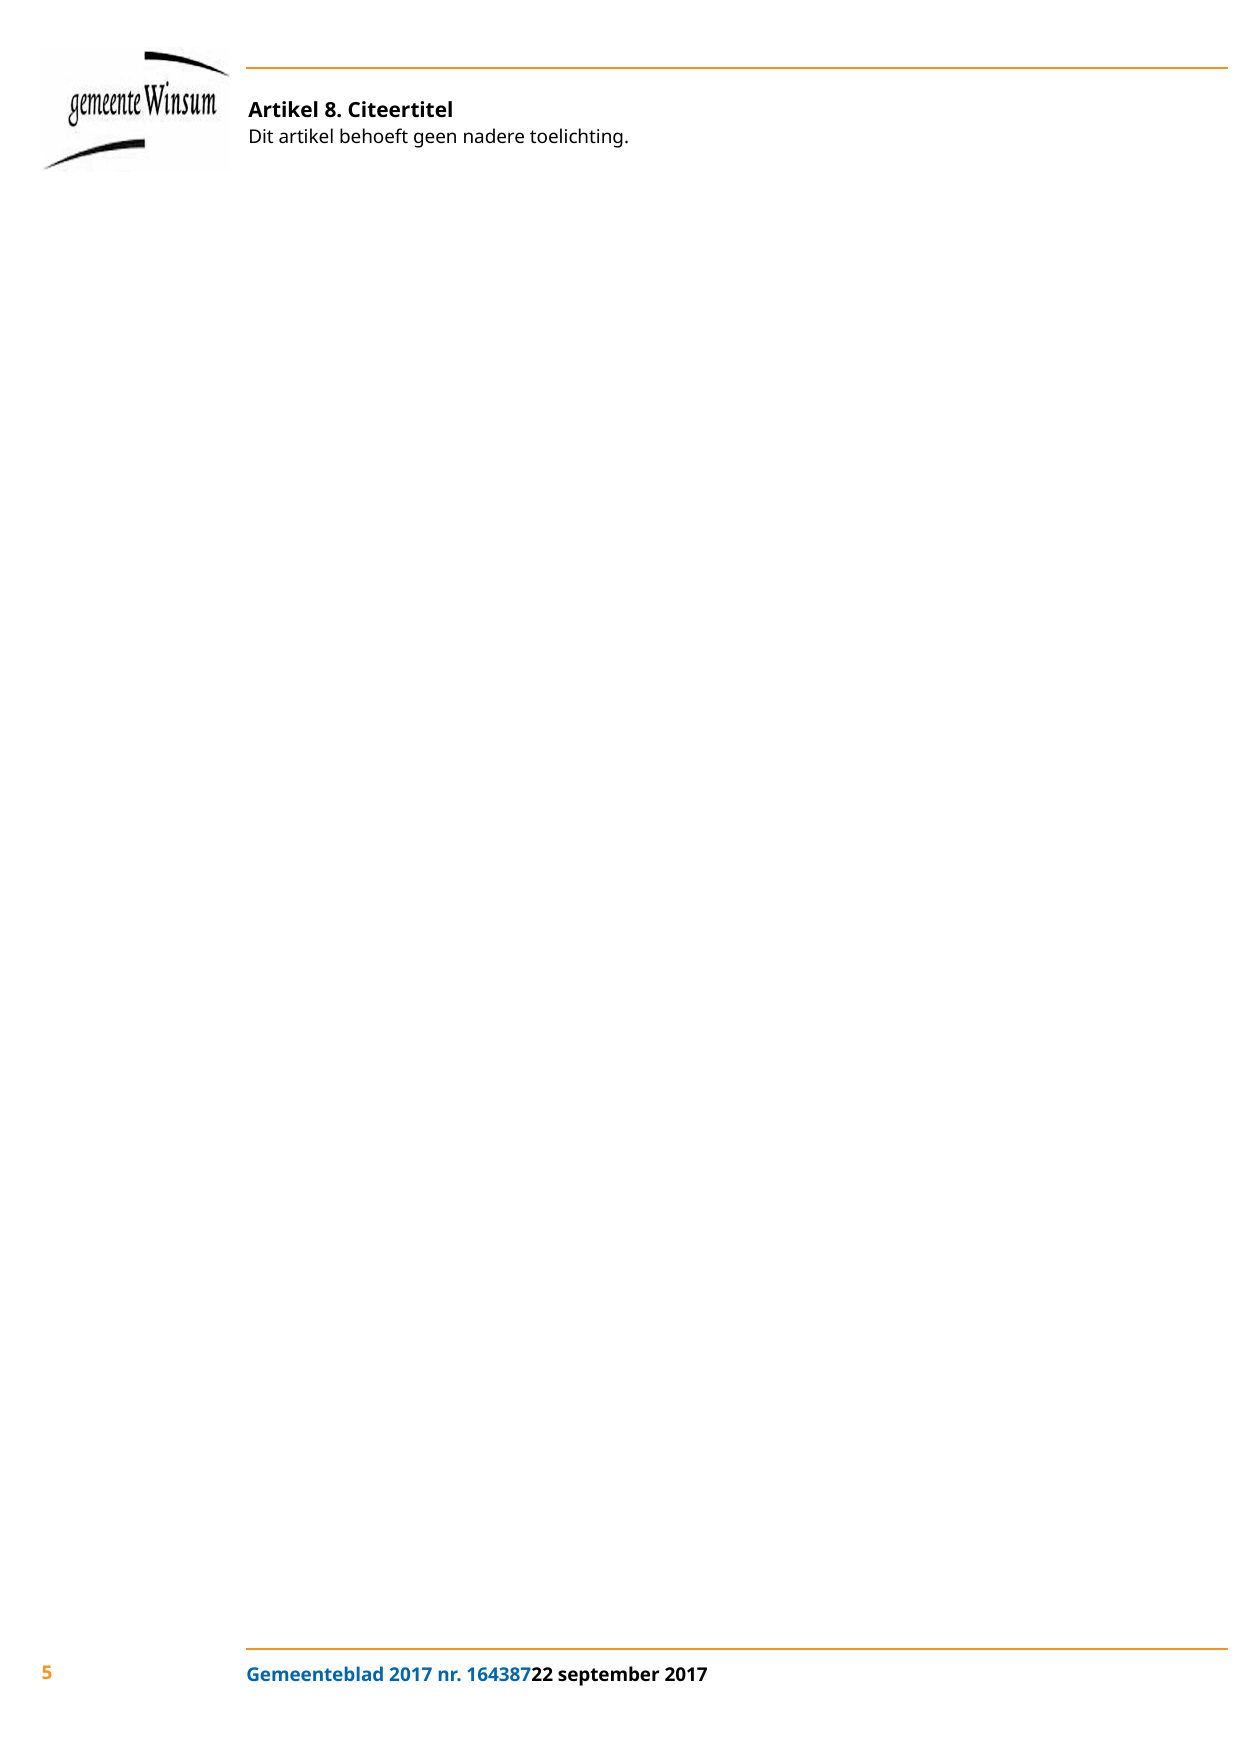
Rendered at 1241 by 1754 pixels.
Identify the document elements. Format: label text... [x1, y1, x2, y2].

text Dit artikel behoeft geen nadere toelichting. [248, 123, 1152, 149]
picture [41, 47, 231, 172]
text Artikel 8. Citeertitel [248, 95, 1152, 123]
